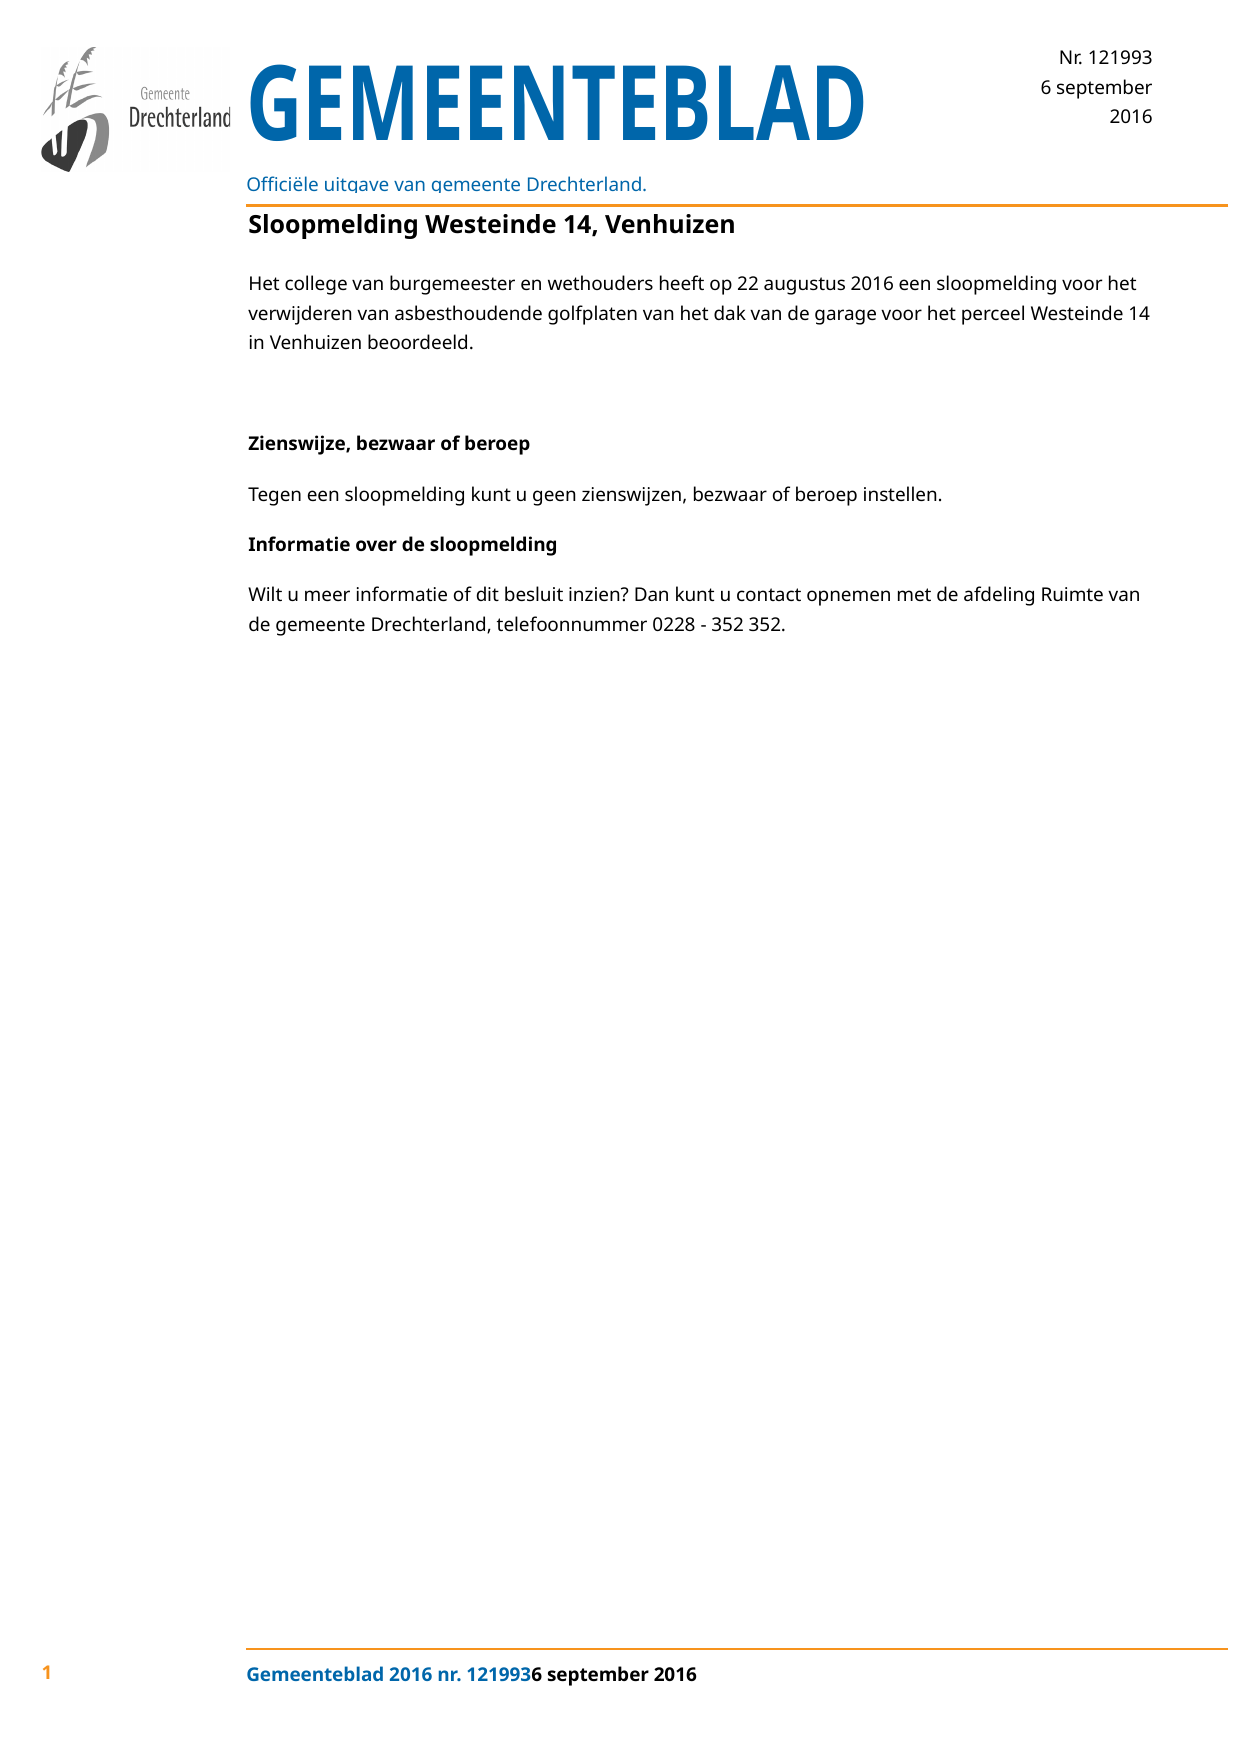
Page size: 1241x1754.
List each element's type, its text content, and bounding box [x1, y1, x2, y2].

text Het college van burgemeester en wethouders heeft op 22 augustus 2016 een sloopmelding voor het verwijderen van asbesthoudende golfplaten van het dak van de garage voor het perceel Westeinde 14 in Venhuizen beoordeeld. [248, 270, 1152, 355]
text Wilt u meer informatie of dit besluit inzien? Dan kunt u contact opnemen met de afdeling Ruimte van de gemeente Drechterland, telefoonnummer 0228 - 352 352. [248, 582, 1152, 637]
text Sloopmelding Westeinde 14, Venhuizen [248, 207, 1152, 241]
picture [41, 47, 231, 172]
text Informatie over de sloopmelding [248, 531, 1152, 557]
text Tegen een sloopmelding kunt u geen zienswijzen, bezwaar of beroep instellen. [248, 481, 1152, 506]
text Zienswijze, bezwaar of beroep [248, 430, 1152, 456]
